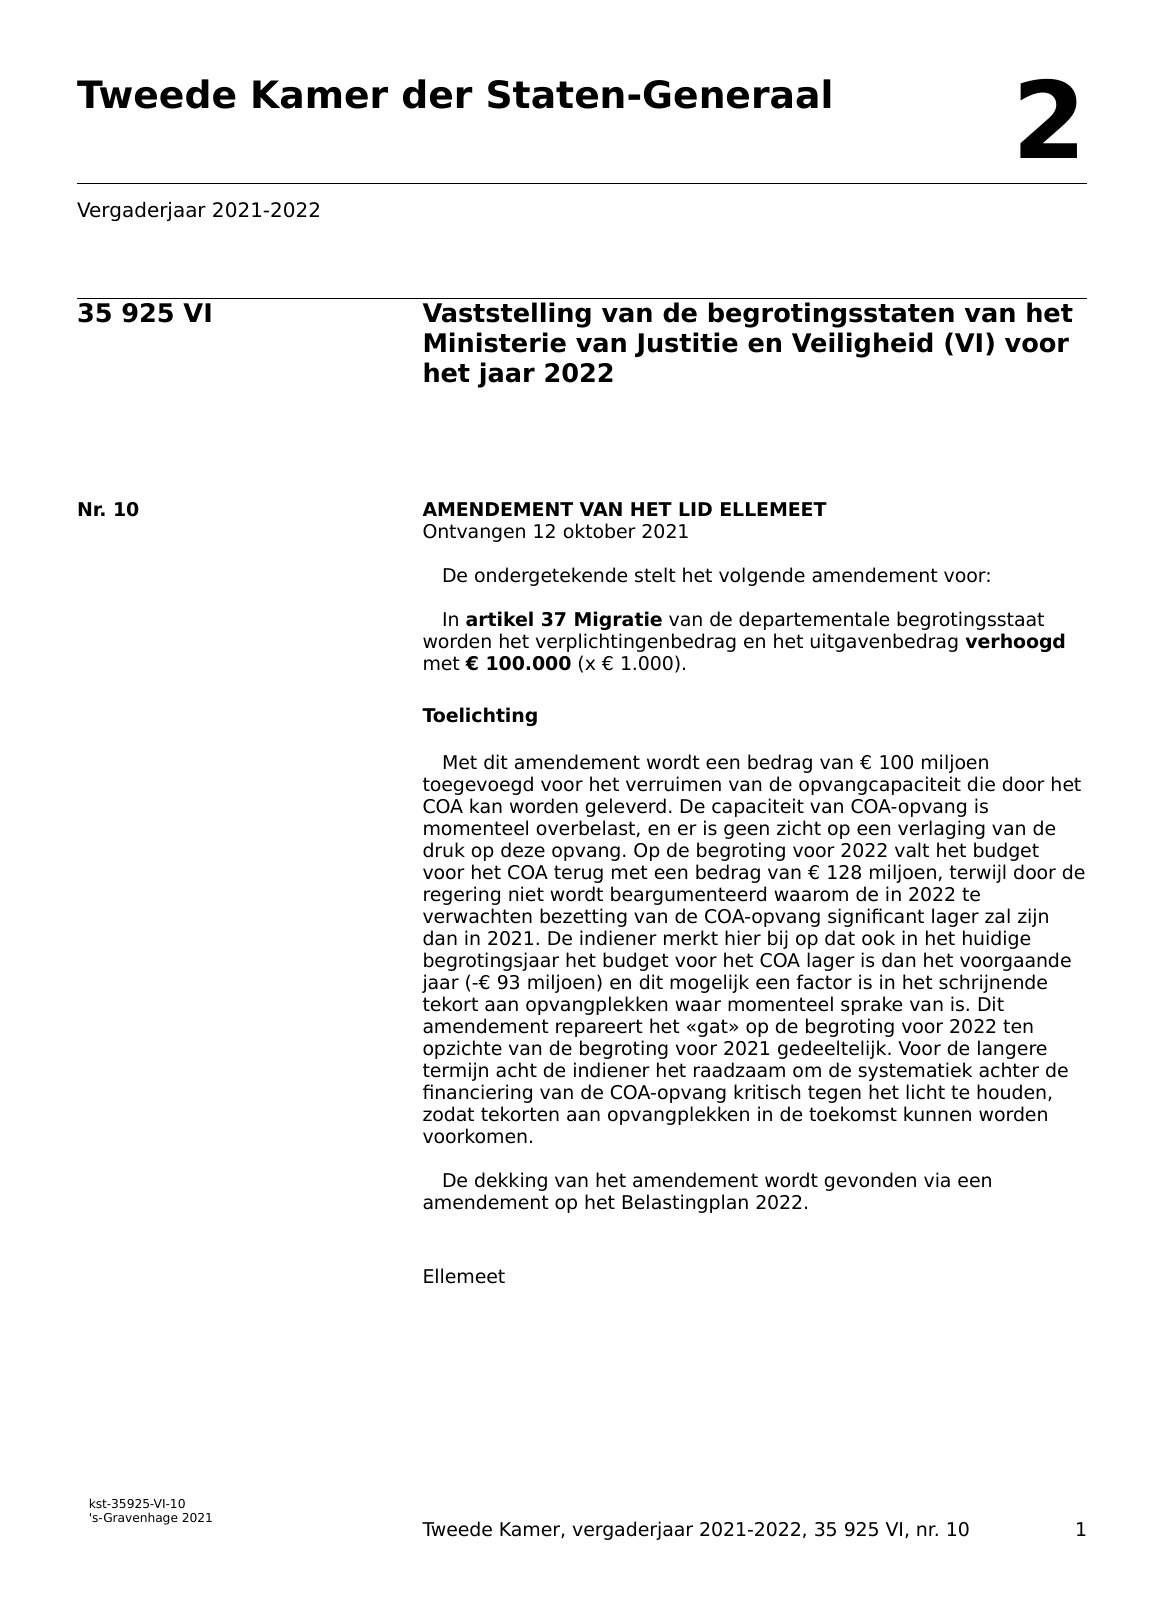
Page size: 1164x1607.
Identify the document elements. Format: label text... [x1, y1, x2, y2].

text Met dit amendement wordt een bedrag van € 100 miljoen toegevoegd voor het verruimen van de opvangcapaciteit die door het COA kan worden geleverd. De capaciteit van COA-opvang is momenteel overbelast, en er is geen zicht op een verlaging van de druk op deze opvang. Op de begroting voor 2022 valt het budget voor het COA terug met een bedrag van € 128 miljoen, terwijl door de regering niet wordt beargumenteerd waarom de in 2022 te verwachten bezetting van de COA-opvang significant lager zal zijn dan in 2021. De indiener merkt hier bij op dat ook in het huidige begrotingsjaar het budget voor het COA lager is dan het voorgaande jaar (-€ 93 miljoen) en dit mogelijk een factor is in het schrijnende tekort aan opvangplekken waar momenteel sprake van is. Dit amendement repareert het «gat» op de begroting voor 2022 ten opzichte van de begroting voor 2021 gedeeltelijk. Voor de langere termijn acht de indiener het raadzaam om de systematiek achter de financiering van de COA-opvang kritisch tegen het licht te houden, zodat tekorten aan opvangplekken in de toekomst kunnen worden voorkomen. [422, 752, 1087, 1148]
text 's-Gravenhage 2021 [88, 1511, 323, 1525]
text kst-35925-VI-10 [88, 1497, 323, 1511]
subtitle Nr. 10 AMENDEMENT VAN HET LID ELLEMEET [77, 499, 1087, 521]
subtitle 35 925 VI Vaststelling van de begrotingsstaten van het Ministerie van Justitie en Veiligheid (VI) voor het jaar 2022 [77, 299, 1087, 388]
text Ontvangen 12 oktober 2021 [422, 521, 1087, 543]
table_cell Vergaderjaar 2021-2022 [77, 184, 1087, 298]
subtitle Toelichting [422, 705, 1087, 727]
table_header 2 [886, 59, 1087, 183]
text Ellemeet [422, 1244, 1087, 1288]
text In artikel 37 Migratie van de departementale begrotingsstaat worden het verplichtingenbedrag en het uitgavenbedrag verhoogd met € 100.000 (x € 1.000). [422, 609, 1087, 675]
text De ondergetekende stelt het volgende amendement voor: [422, 565, 1087, 587]
text De dekking van het amendement wordt gevonden via een amendement op het Belastingplan 2022. [422, 1170, 1087, 1214]
table_header Tweede Kamer der Staten-Generaal [77, 59, 886, 183]
